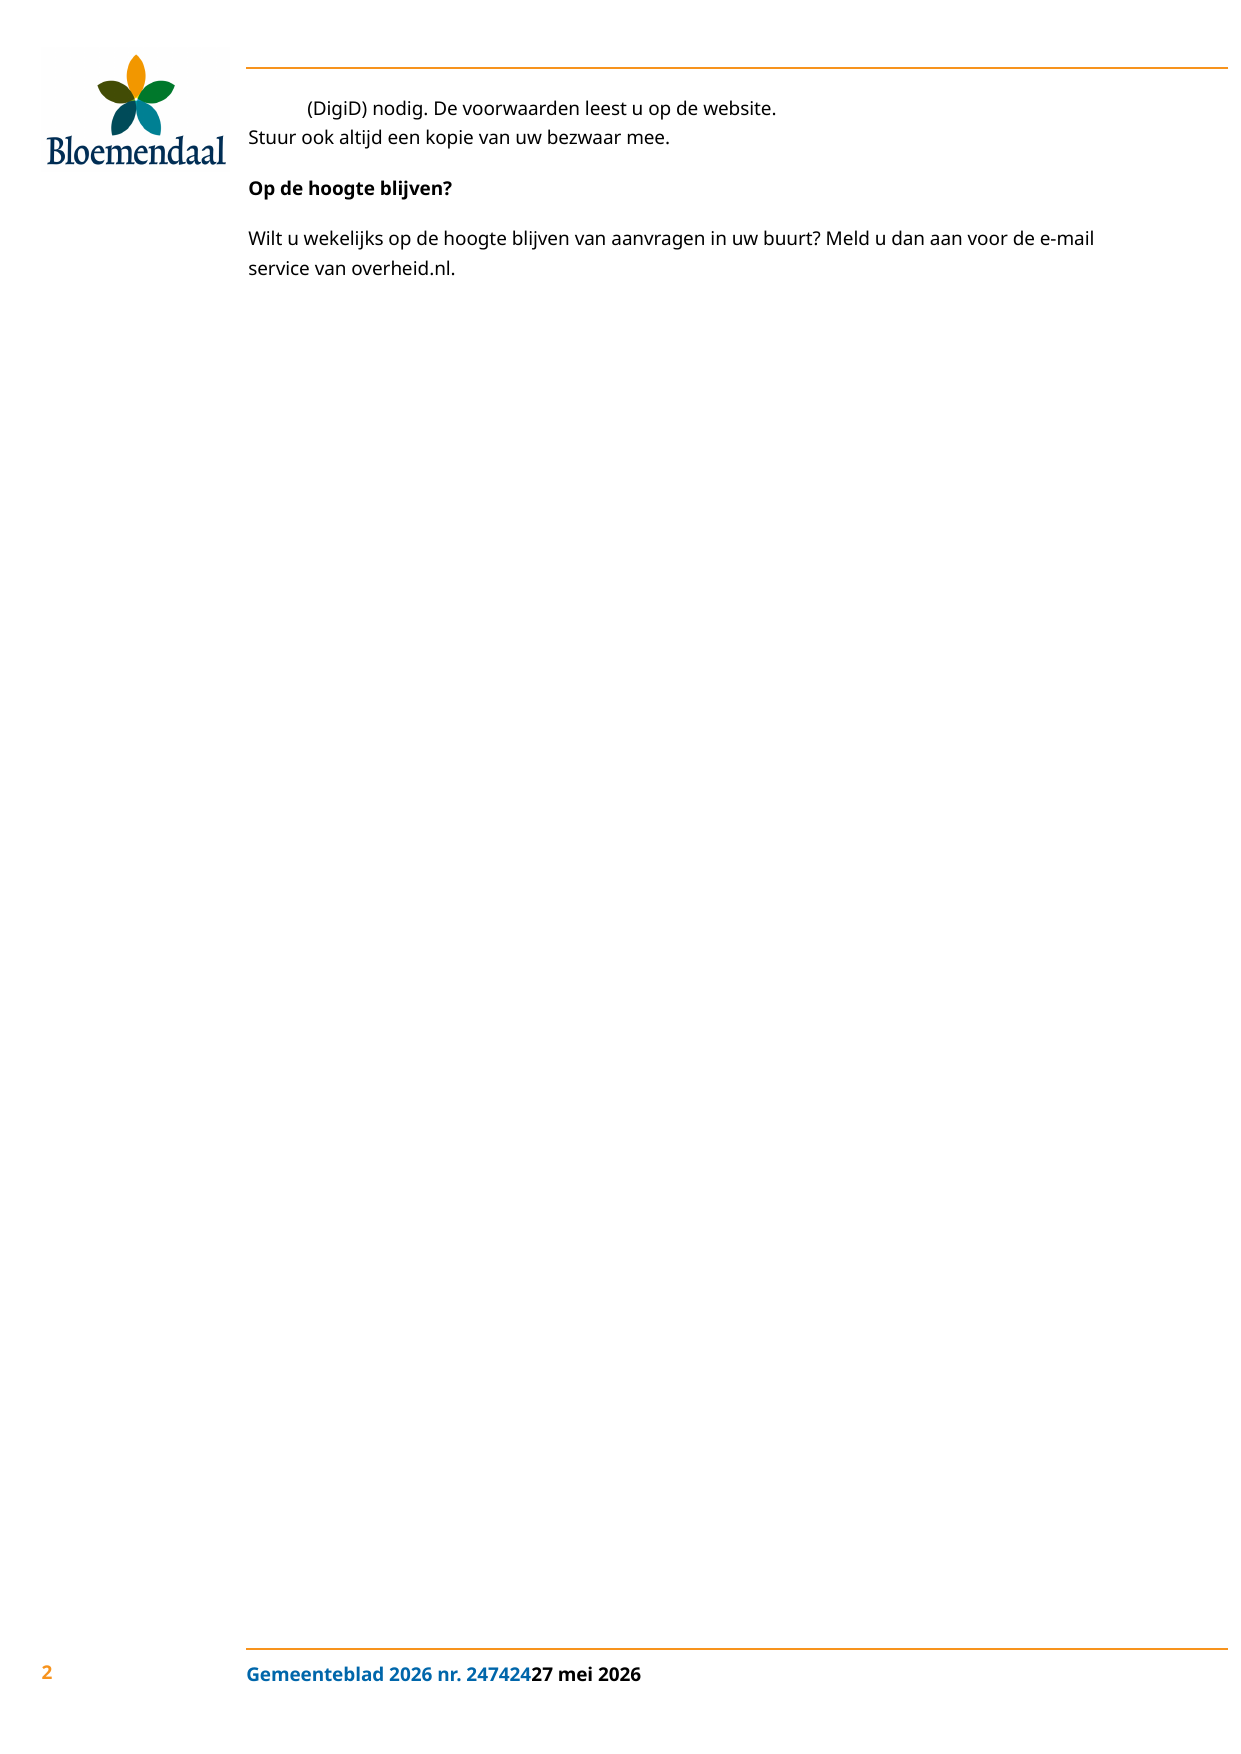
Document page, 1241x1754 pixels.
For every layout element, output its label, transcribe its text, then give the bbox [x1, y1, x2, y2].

text Wilt u wekelijks op de hoogte blijven van aanvragen in uw buurt? Meld u dan aan voor de e-mail service van overheid.nl. [248, 225, 1152, 281]
list (DigiD) nodig. De voorwaarden leest u op de website. [248, 95, 1152, 121]
text Op de hoogte blijven? [248, 175, 1152, 201]
picture [41, 47, 231, 172]
text Stuur ook altijd een kopie van uw bezwaar mee. [248, 124, 1152, 150]
